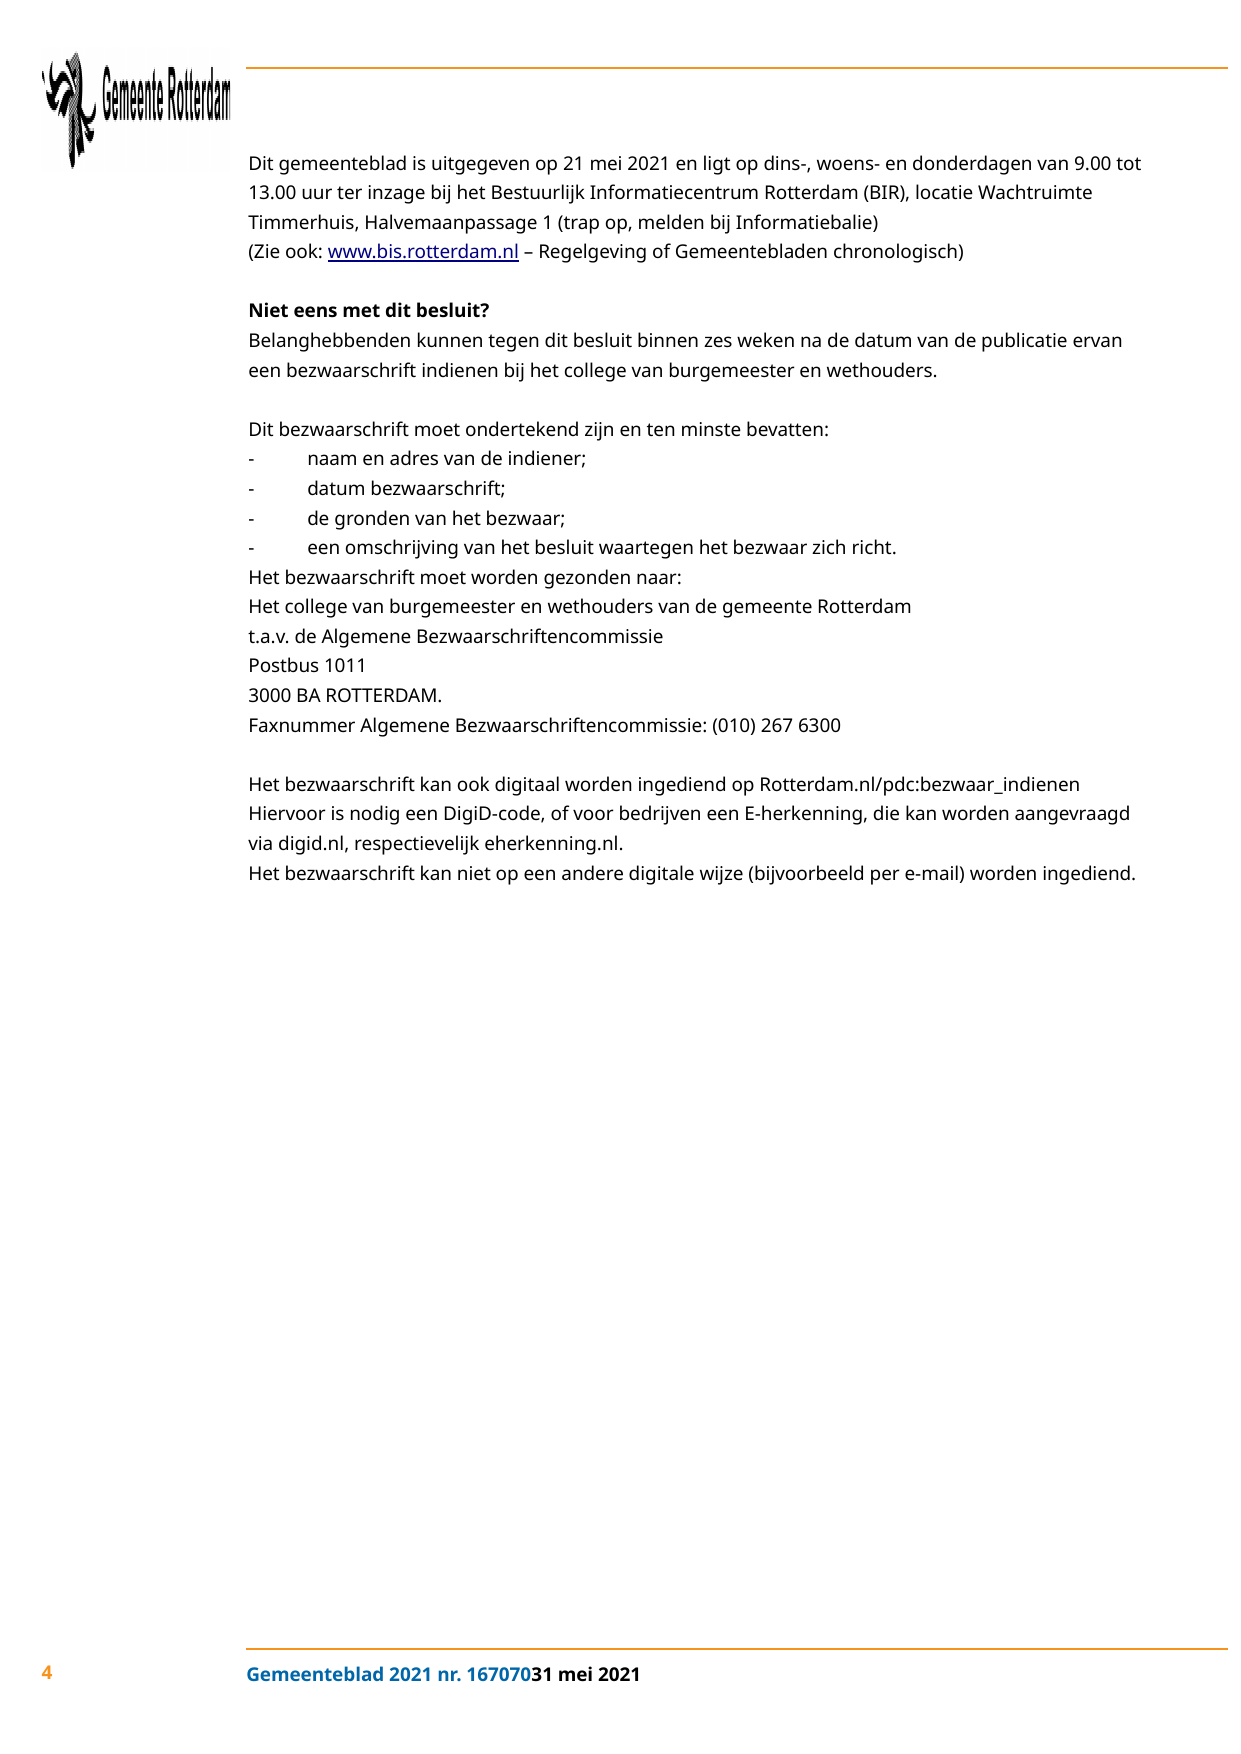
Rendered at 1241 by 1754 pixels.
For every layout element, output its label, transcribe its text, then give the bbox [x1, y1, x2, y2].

list naam en adres van de indiener; [248, 446, 1152, 471]
text Het bezwaarschrift moet worden gezonden naar: [248, 564, 1152, 589]
text Dit gemeenteblad is uitgegeven op 21 mei 2021 en ligt op dins-, woens- en donderdagen van 9.00 tot 13.00 uur ter inzage bij het Bestuurlijk Informatiecentrum Rotterdam (BIR), locatie Wachtruimte Timmerhuis, Halvemaanpassage 1 (trap op, melden bij Informatiebalie) [248, 150, 1152, 234]
text Het college van burgemeester en wethouders van de gemeente Rotterdam [248, 593, 1152, 619]
text Hiervoor is nodig een DigiD-code, of voor bedrijven een E-herkenning, die kan worden aangevraagd via digid.nl, respectievelijk eherkenning.nl. [248, 801, 1152, 856]
text Niet eens met dit besluit? [248, 298, 1152, 323]
text t.a.v. de Algemene Bezwaarschriftencommissie [248, 623, 1152, 649]
text Postbus 1011 [248, 653, 1152, 678]
text Belanghebbenden kunnen tegen dit besluit binnen zes weken na de datum van de publicatie ervan een bezwaarschrift indienen bij het college van burgemeester en wethouders. [248, 327, 1152, 382]
text Het bezwaarschrift kan ook digitaal worden ingediend op Rotterdam.nl/pdc:bezwaar_indienen [248, 771, 1152, 797]
text Dit bezwaarschrift moet ondertekend zijn en ten minste bevatten: [248, 416, 1152, 442]
list een omschrijving van het besluit waartegen het bezwaar zich richt. [248, 534, 1152, 560]
text 3000 BA ROTTERDAM. [248, 682, 1152, 708]
picture [41, 47, 231, 172]
text Faxnummer Algemene Bezwaarschriftencommissie: (010) 267 6300 [248, 712, 1152, 737]
list de gronden van het bezwaar; [248, 505, 1152, 530]
text (Zie ook: www.bis.rotterdam.nl – Regelgeving of Gemeentebladen chronologisch) [248, 238, 1152, 264]
list datum bezwaarschrift; [248, 475, 1152, 501]
text Het bezwaarschrift kan niet op een andere digitale wijze (bijvoorbeeld per e-mail) worden ingediend. [248, 860, 1152, 885]
